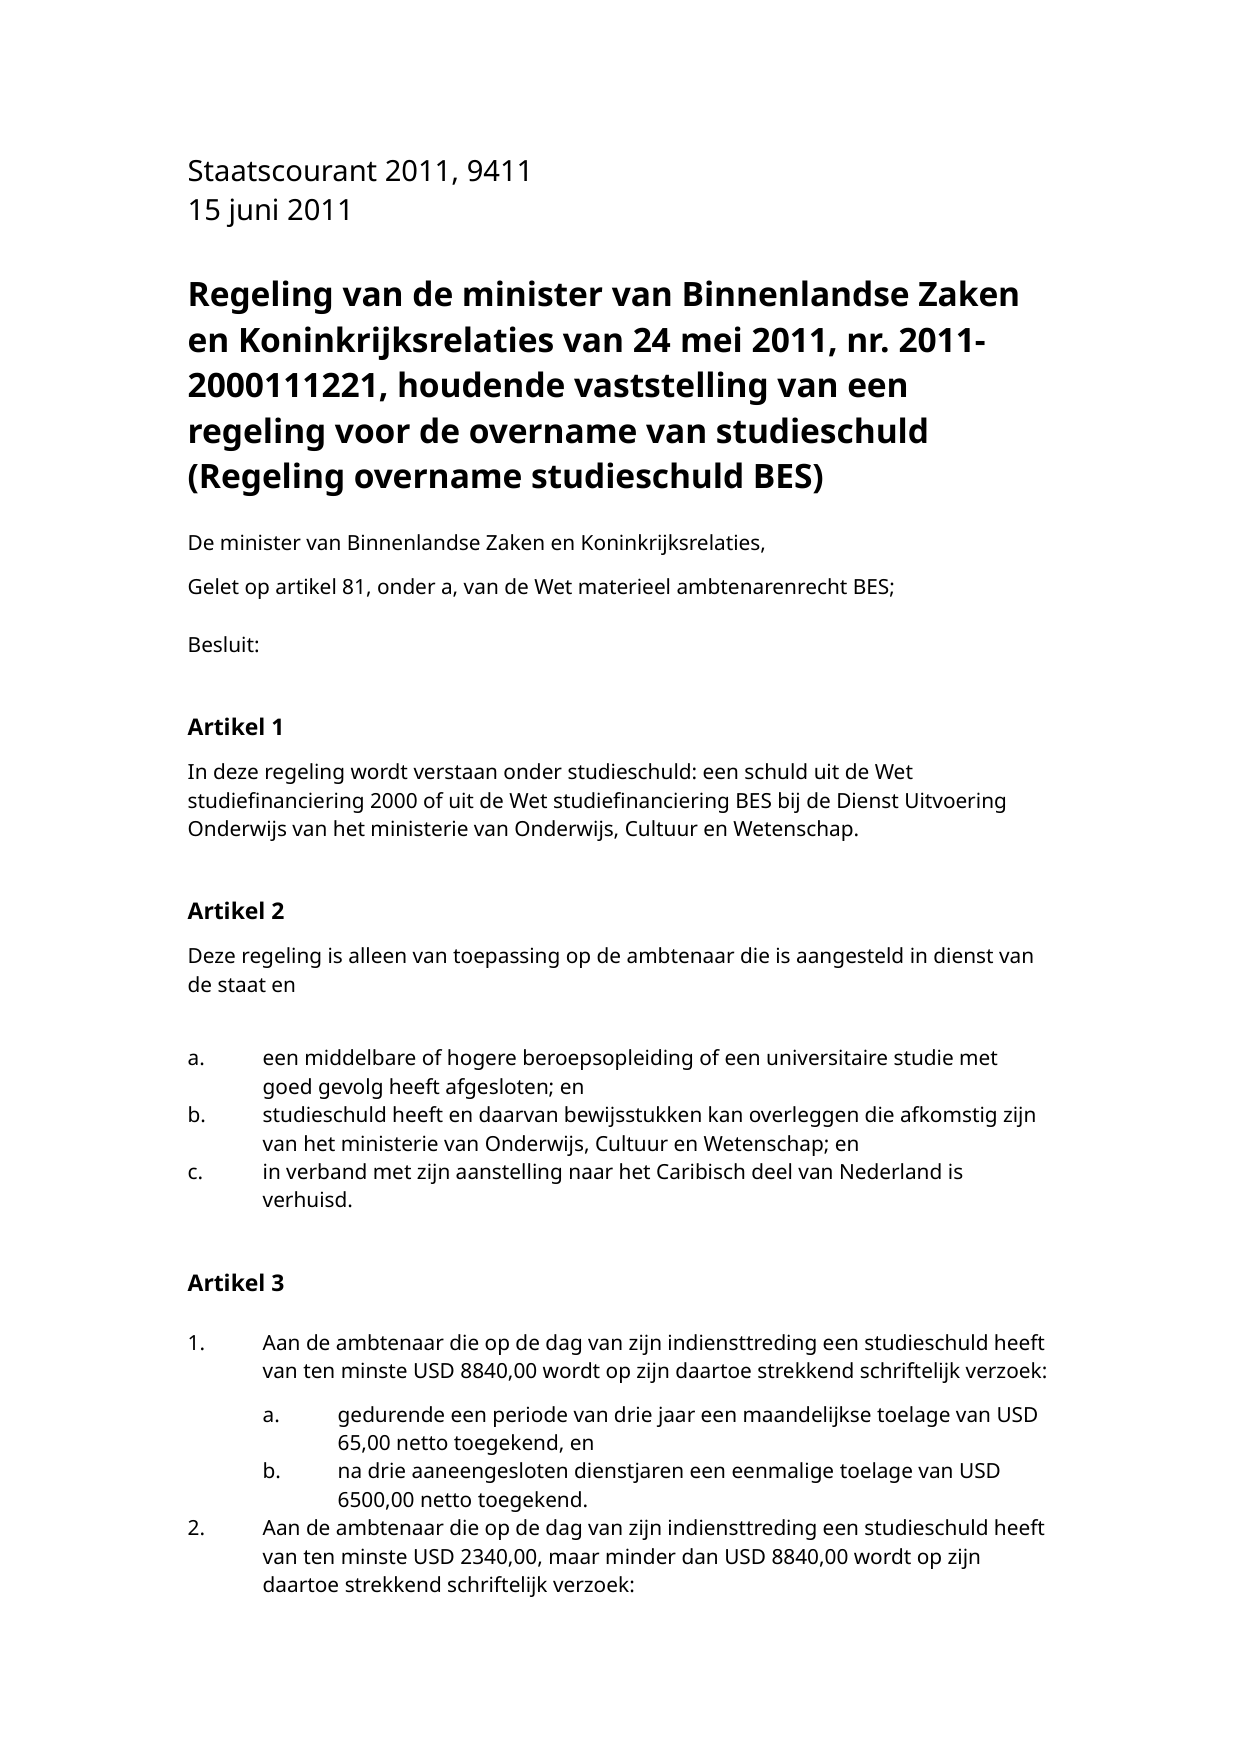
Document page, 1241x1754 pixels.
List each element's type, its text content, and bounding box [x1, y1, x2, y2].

text In deze regeling wordt verstaan onder studieschuld: een schuld uit de Wet studiefinanciering 2000 of uit de Wet studiefinanciering BES bij de Dienst Uitvoering Onderwijs van het ministerie van Onderwijs, Cultuur en Wetenschap. [187, 757, 1053, 843]
text Gelet op artikel 81, onder a, van de Wet materieel ambtenarenrecht BES; [187, 572, 1053, 600]
text 15 juni 2011 [187, 190, 1053, 229]
text Besluit: [187, 630, 1053, 659]
text De minister van Binnenlandse Zaken en Koninkrijksrelaties, [187, 528, 1053, 557]
subtitle Artikel 2 [187, 895, 1053, 927]
subtitle Artikel 1 [187, 711, 1053, 742]
list in verband met zijn aanstelling naar het Caribisch deel van Nederland is verhuisd. [187, 1157, 1053, 1214]
list studieschuld heeft en daarvan bewijsstukken kan overleggen die afkomstig zijn van het ministerie van Onderwijs, Cultuur en Wetenschap; en [187, 1100, 1053, 1157]
list Aan de ambtenaar die op de dag van zijn indiensttreding een studieschuld heeft van ten minste USD 8840,00 wordt op zijn daartoe strekkend schriftelijk verzoek: [187, 1328, 1053, 1385]
list gedurende een periode van drie jaar een maandelijkse toelage van USD 65,00 netto toegekend, en [262, 1400, 1053, 1457]
list na drie aaneengesloten dienstjaren een eenmalige toelage van USD 6500,00 netto toegekend. [262, 1457, 1053, 1513]
text Deze regeling is alleen van toepassing op de ambtenaar die is aangesteld in dienst van de staat en [187, 942, 1053, 998]
subtitle Regeling van de minister van Binnenlandse Zaken en Koninkrijksrelaties van 24 mei 2011, nr. 2011-2000111221, houdende vaststelling van een regeling voor de overname van studieschuld (Regeling overname studieschuld BES) [187, 271, 1053, 498]
list Aan de ambtenaar die op de dag van zijn indiensttreding een studieschuld heeft van ten minste USD 2340,00, maar minder dan USD 8840,00 wordt op zijn daartoe strekkend schriftelijk verzoek: [187, 1513, 1053, 1599]
text Staatscourant 2011, 9411 [187, 150, 1053, 190]
list een middelbare of hogere beroepsopleiding of een universitaire studie met goed gevolg heeft afgesloten; en [187, 1043, 1053, 1100]
subtitle Artikel 3 [187, 1267, 1053, 1298]
